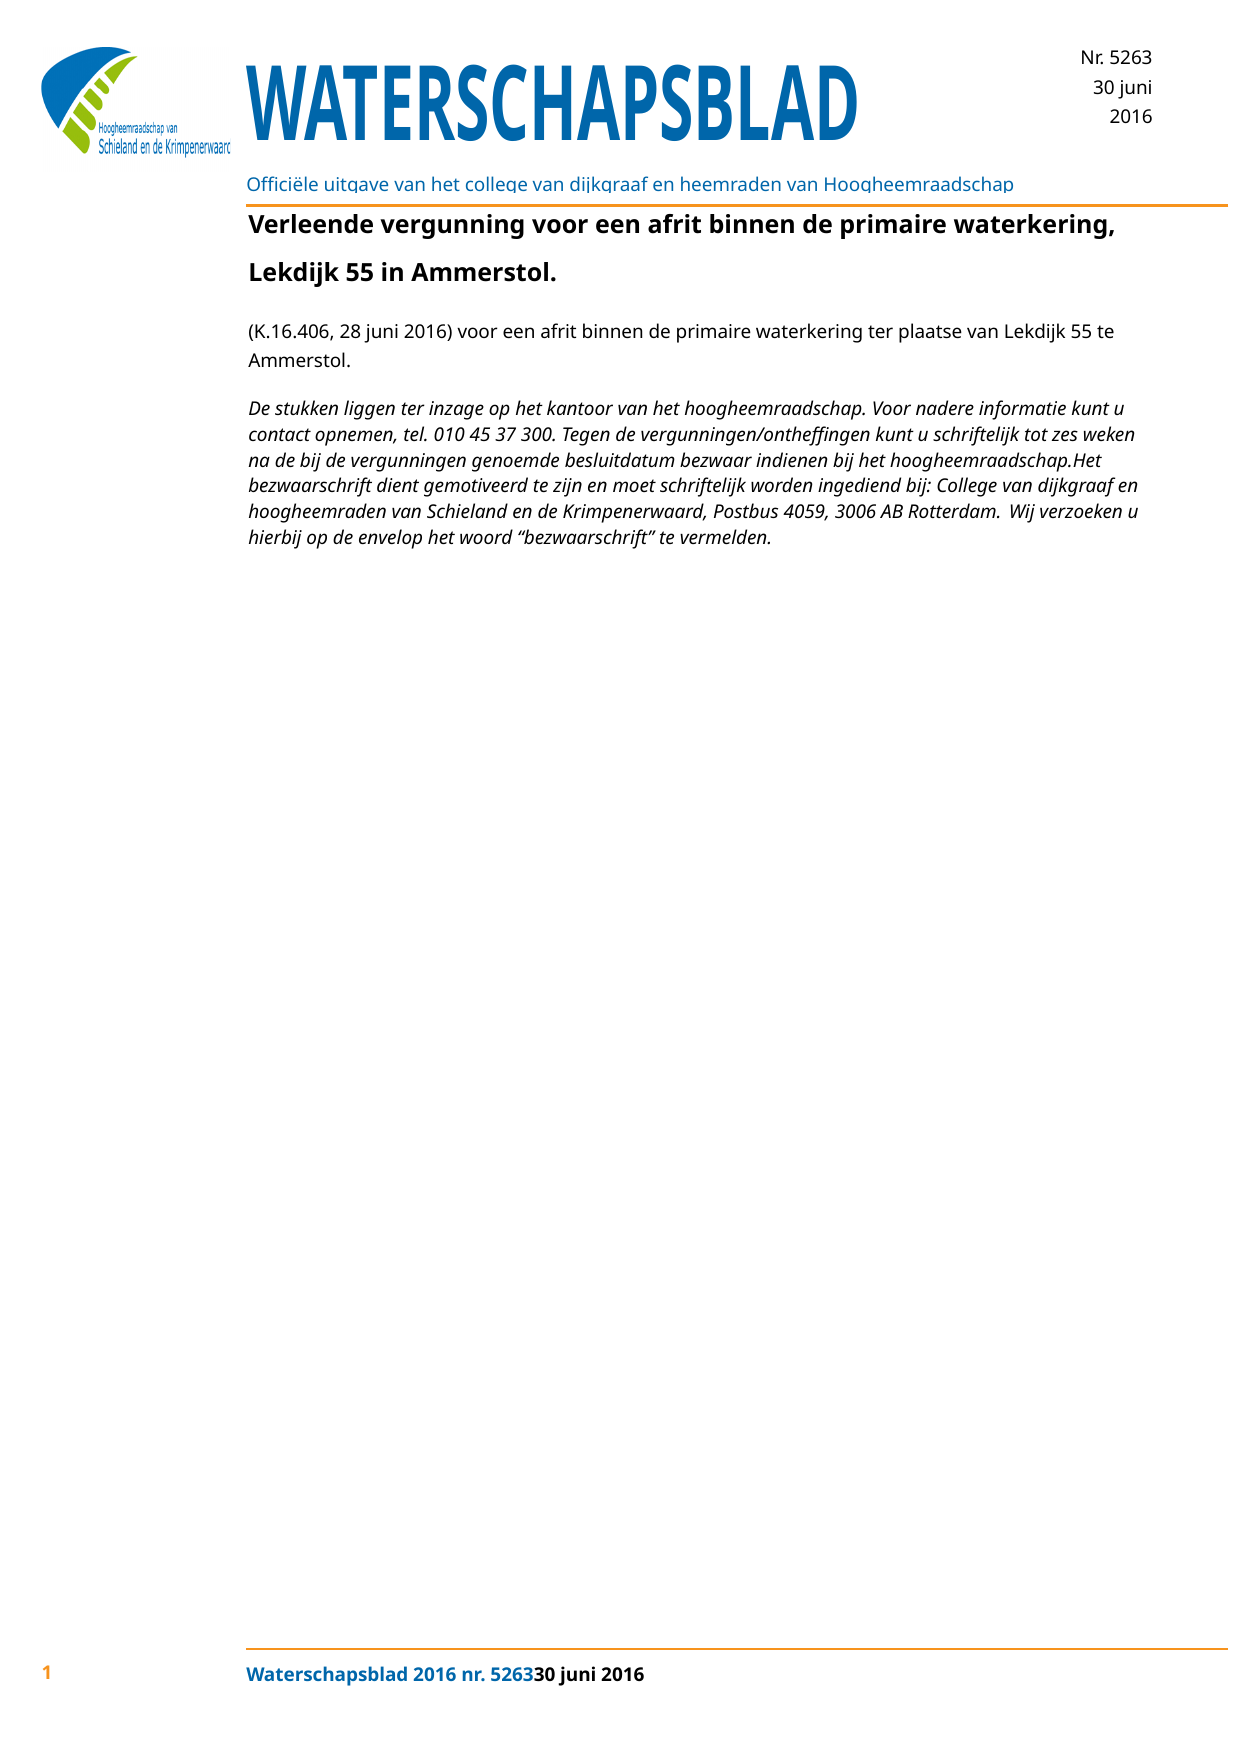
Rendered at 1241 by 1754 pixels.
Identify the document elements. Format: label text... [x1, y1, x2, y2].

picture [41, 47, 231, 172]
text (K.16.406, 28 juni 2016) voor een afrit binnen de primaire waterkering ter plaatse van Lekdijk 55 te Ammerstol. [248, 318, 1152, 373]
text De stukken liggen ter inzage op het kantoor van het hoogheemraadschap. Voor nadere informatie kunt u contact opnemen, tel. 010 45 37 300. Tegen de vergunningen/ontheffingen kunt u schriftelijk tot zes weken na de bij de vergunningen genoemde besluitdatum bezwaar indienen bij het hoogheemraadschap.Het bezwaarschrift dient gemotiveerd te zijn en moet schriftelijk worden ingediend bij: College van dijkgraaf en hoogheemraden van Schieland en de Krimpenerwaard, Postbus 4059, 3006 AB Rotterdam. Wij verzoeken u hierbij op de envelop het woord “bezwaarschrift” te vermelden. [248, 395, 1152, 550]
text Verleende vergunning voor een afrit binnen de primaire waterkering, Lekdijk 55 in Ammerstol. [248, 207, 1152, 288]
